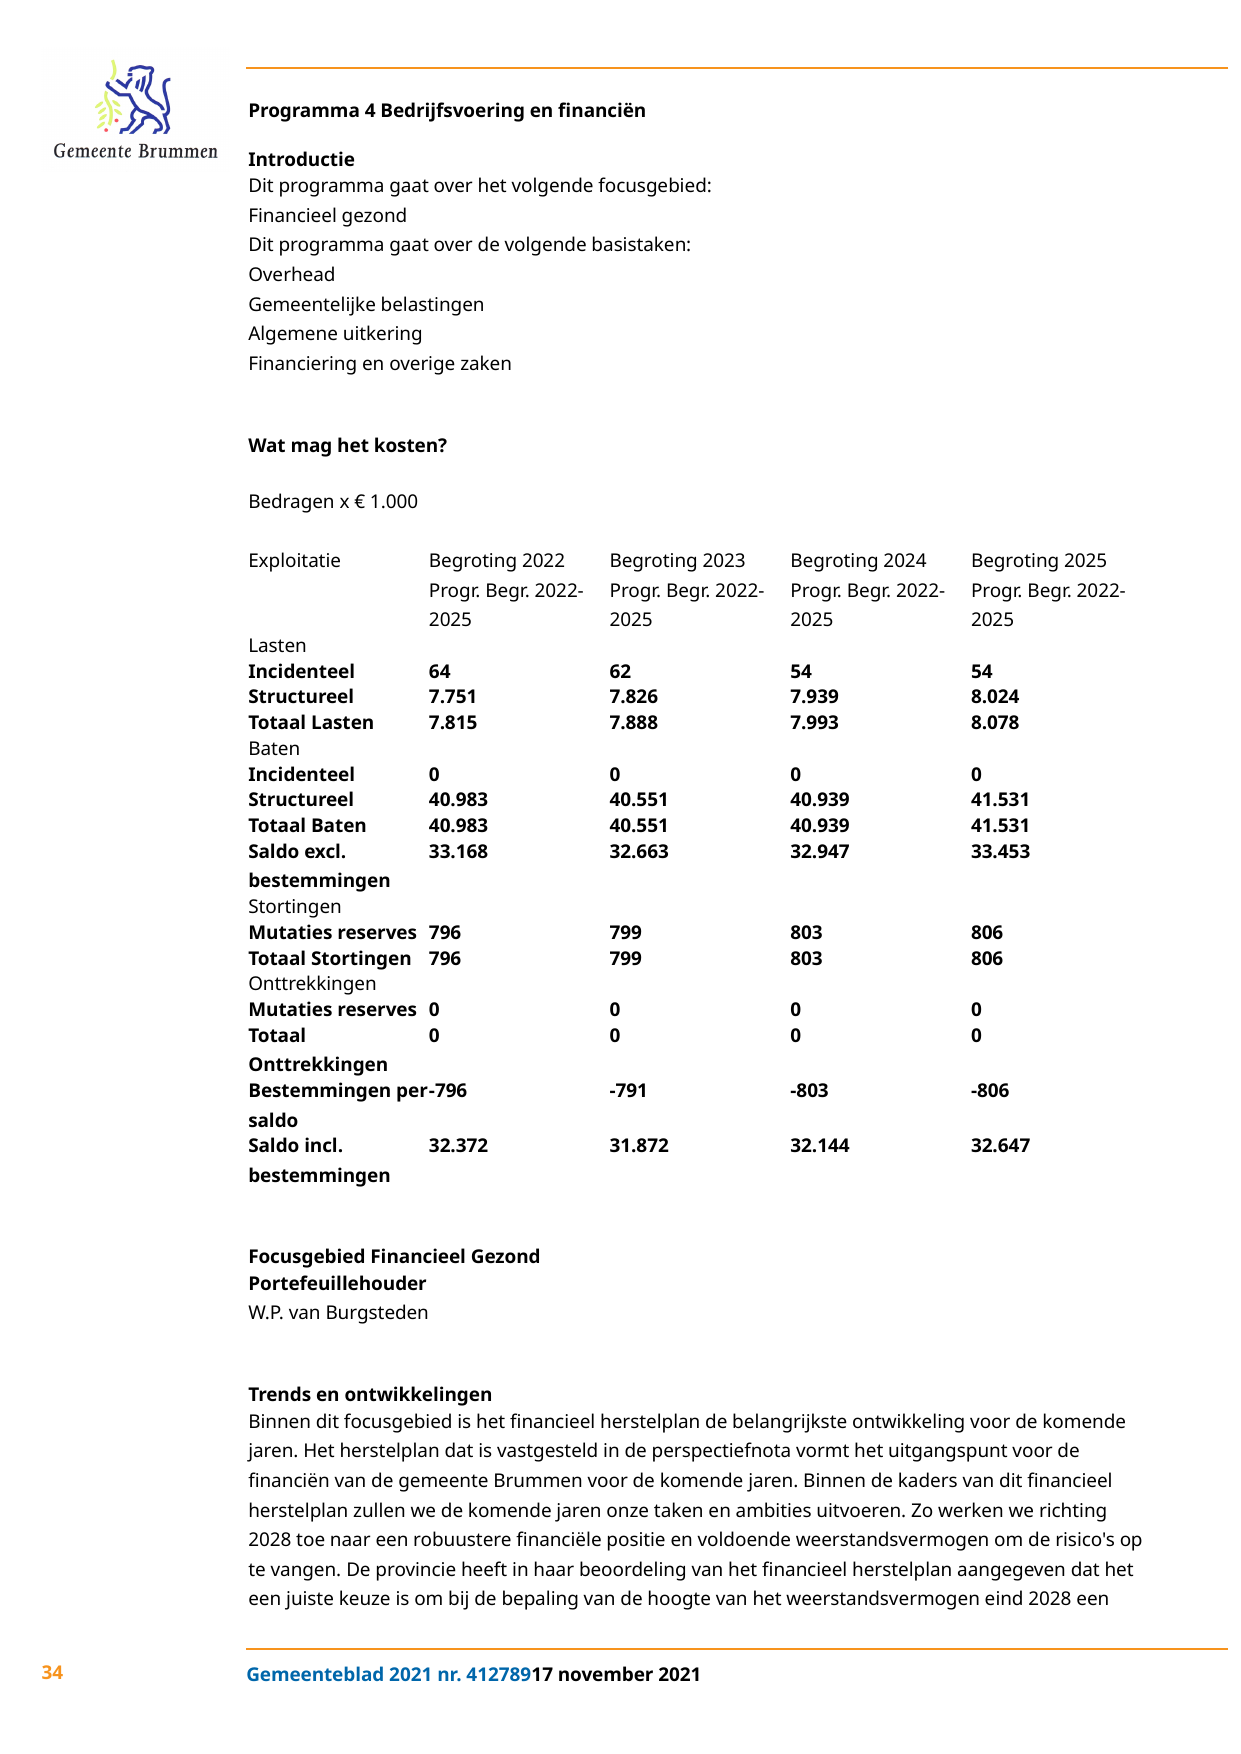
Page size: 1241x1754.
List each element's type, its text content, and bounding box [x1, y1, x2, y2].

table_cell 0 [609, 761, 790, 787]
table_cell 799 [609, 919, 790, 945]
text Programma 4 Bedrijfsvoering en financiën [248, 95, 1152, 123]
text Overhead [248, 261, 1152, 287]
table_cell 0 [429, 761, 609, 787]
text W.P. van Burgsteden [248, 1299, 1152, 1325]
table_cell 803 [790, 919, 971, 945]
table_cell [609, 632, 790, 658]
table_cell 796 [429, 945, 609, 971]
table_header Begroting 2024 Progr. Begr. 2022-2025 [790, 547, 971, 632]
text Dit programma gaat over de volgende basistaken: [248, 232, 1152, 257]
table_cell 40.939 [790, 787, 971, 812]
table_cell 54 [790, 658, 971, 684]
table_cell Totaal Onttrekkingen [248, 1022, 429, 1077]
table_cell 40.551 [609, 787, 790, 812]
table_cell Baten [248, 735, 429, 761]
table_cell [609, 971, 790, 996]
table_cell 0 [429, 1022, 609, 1077]
text Portefeuillehouder [248, 1270, 1152, 1296]
table_cell [609, 893, 790, 919]
table_header Begroting 2022 Progr. Begr. 2022-2025 [429, 547, 609, 632]
table_cell 796 [429, 919, 609, 945]
text Trends en ontwikkelingen [248, 1379, 1152, 1408]
text Focusgebied Financieel Gezond [248, 1242, 1152, 1270]
table_header Begroting 2023 Progr. Begr. 2022-2025 [609, 547, 790, 632]
table_cell -806 [971, 1077, 1152, 1133]
table_cell -803 [790, 1077, 971, 1133]
table_cell 0 [609, 1022, 790, 1077]
table_cell 31.872 [609, 1133, 790, 1188]
table_cell Mutaties reserves [248, 919, 429, 945]
table_cell 0 [971, 761, 1152, 787]
table_cell Onttrekkingen [248, 971, 429, 996]
text Introductie [248, 144, 1152, 172]
table_cell 33.168 [429, 838, 609, 893]
table_cell [790, 735, 971, 761]
table_cell Totaal Lasten [248, 709, 429, 735]
table_cell 8.078 [971, 709, 1152, 735]
table_cell 7.993 [790, 709, 971, 735]
table_cell [790, 632, 971, 658]
table_cell 806 [971, 945, 1152, 971]
text Algemene uitkering [248, 320, 1152, 346]
table_cell Saldo excl. bestemmingen [248, 838, 429, 893]
table_cell [790, 971, 971, 996]
table_cell 54 [971, 658, 1152, 684]
table_cell 64 [429, 658, 609, 684]
table_cell 8.024 [971, 684, 1152, 709]
table_cell 0 [429, 996, 609, 1022]
table_cell 0 [609, 996, 790, 1022]
table_cell Structureel [248, 684, 429, 709]
table_cell -796 [429, 1077, 609, 1133]
table_cell 40.983 [429, 812, 609, 838]
table_cell 0 [790, 996, 971, 1022]
table_header Exploitatie [248, 547, 429, 632]
table_cell Mutaties reserves [248, 996, 429, 1022]
table_cell 41.531 [971, 787, 1152, 812]
table_cell 32.947 [790, 838, 971, 893]
table_cell [971, 735, 1152, 761]
table_cell [971, 893, 1152, 919]
table_cell 799 [609, 945, 790, 971]
table_cell 0 [790, 761, 971, 787]
table_cell [429, 971, 609, 996]
table_cell 7.939 [790, 684, 971, 709]
table_cell Totaal Stortingen [248, 945, 429, 971]
table_cell [609, 735, 790, 761]
table_cell [971, 632, 1152, 658]
text Dit programma gaat over het volgende focusgebied: [248, 172, 1152, 198]
table_cell 0 [971, 996, 1152, 1022]
table_cell Incidenteel [248, 658, 429, 684]
table_cell 32.144 [790, 1133, 971, 1188]
table_cell Saldo incl. bestemmingen [248, 1133, 429, 1188]
text Financiering en overige zaken [248, 350, 1152, 376]
table_header Begroting 2025 Progr. Begr. 2022-2025 [971, 547, 1152, 632]
table_cell 806 [971, 919, 1152, 945]
table_cell 41.531 [971, 812, 1152, 838]
table_cell -791 [609, 1077, 790, 1133]
table_cell 803 [790, 945, 971, 971]
table_cell [429, 735, 609, 761]
table_cell [429, 893, 609, 919]
table_cell Stortingen [248, 893, 429, 919]
table_cell 7.888 [609, 709, 790, 735]
text Wat mag het kosten? [248, 430, 1152, 458]
table_cell 0 [971, 1022, 1152, 1077]
picture [41, 47, 231, 172]
table_cell 40.551 [609, 812, 790, 838]
text Binnen dit focusgebied is het financieel herstelplan de belangrijkste ontwikkeling voor de komende jaren. Het herstelplan dat is vastgesteld in de perspectiefnota vormt het uitgangspunt voor de financiën van de gemeente Brummen voor de komende jaren. Binnen de kaders van dit financieel herstelplan zullen we de komende jaren onze taken en ambities uitvoeren. Zo werken we richting 2028 toe naar een robuustere financiële positie en voldoende weerstandsvermogen om de risico's op te vangen. De provincie heeft in haar beoordeling van het financieel herstelplan aangegeven dat het een juiste keuze is om bij de bepaling van de hoogte van het weerstandsvermogen eind 2028 een [248, 1408, 1152, 1611]
table_cell 62 [609, 658, 790, 684]
table_cell 7.815 [429, 709, 609, 735]
text Financieel gezond [248, 202, 1152, 228]
table_cell [429, 632, 609, 658]
table_cell 40.983 [429, 787, 609, 812]
table_cell 0 [790, 1022, 971, 1077]
text Bedragen x € 1.000 [248, 488, 1152, 514]
table_cell 32.372 [429, 1133, 609, 1188]
table_cell Incidenteel [248, 761, 429, 787]
text Gemeentelijke belastingen [248, 291, 1152, 317]
table_cell 40.939 [790, 812, 971, 838]
table_cell 7.751 [429, 684, 609, 709]
table_cell Structureel [248, 787, 429, 812]
table_cell Bestemmingen per saldo [248, 1077, 429, 1133]
table_cell [971, 971, 1152, 996]
table_cell 32.663 [609, 838, 790, 893]
table_cell Lasten [248, 632, 429, 658]
table_cell 32.647 [971, 1133, 1152, 1188]
table_cell 7.826 [609, 684, 790, 709]
table_cell Totaal Baten [248, 812, 429, 838]
table_cell [790, 893, 971, 919]
table_cell 33.453 [971, 838, 1152, 893]
